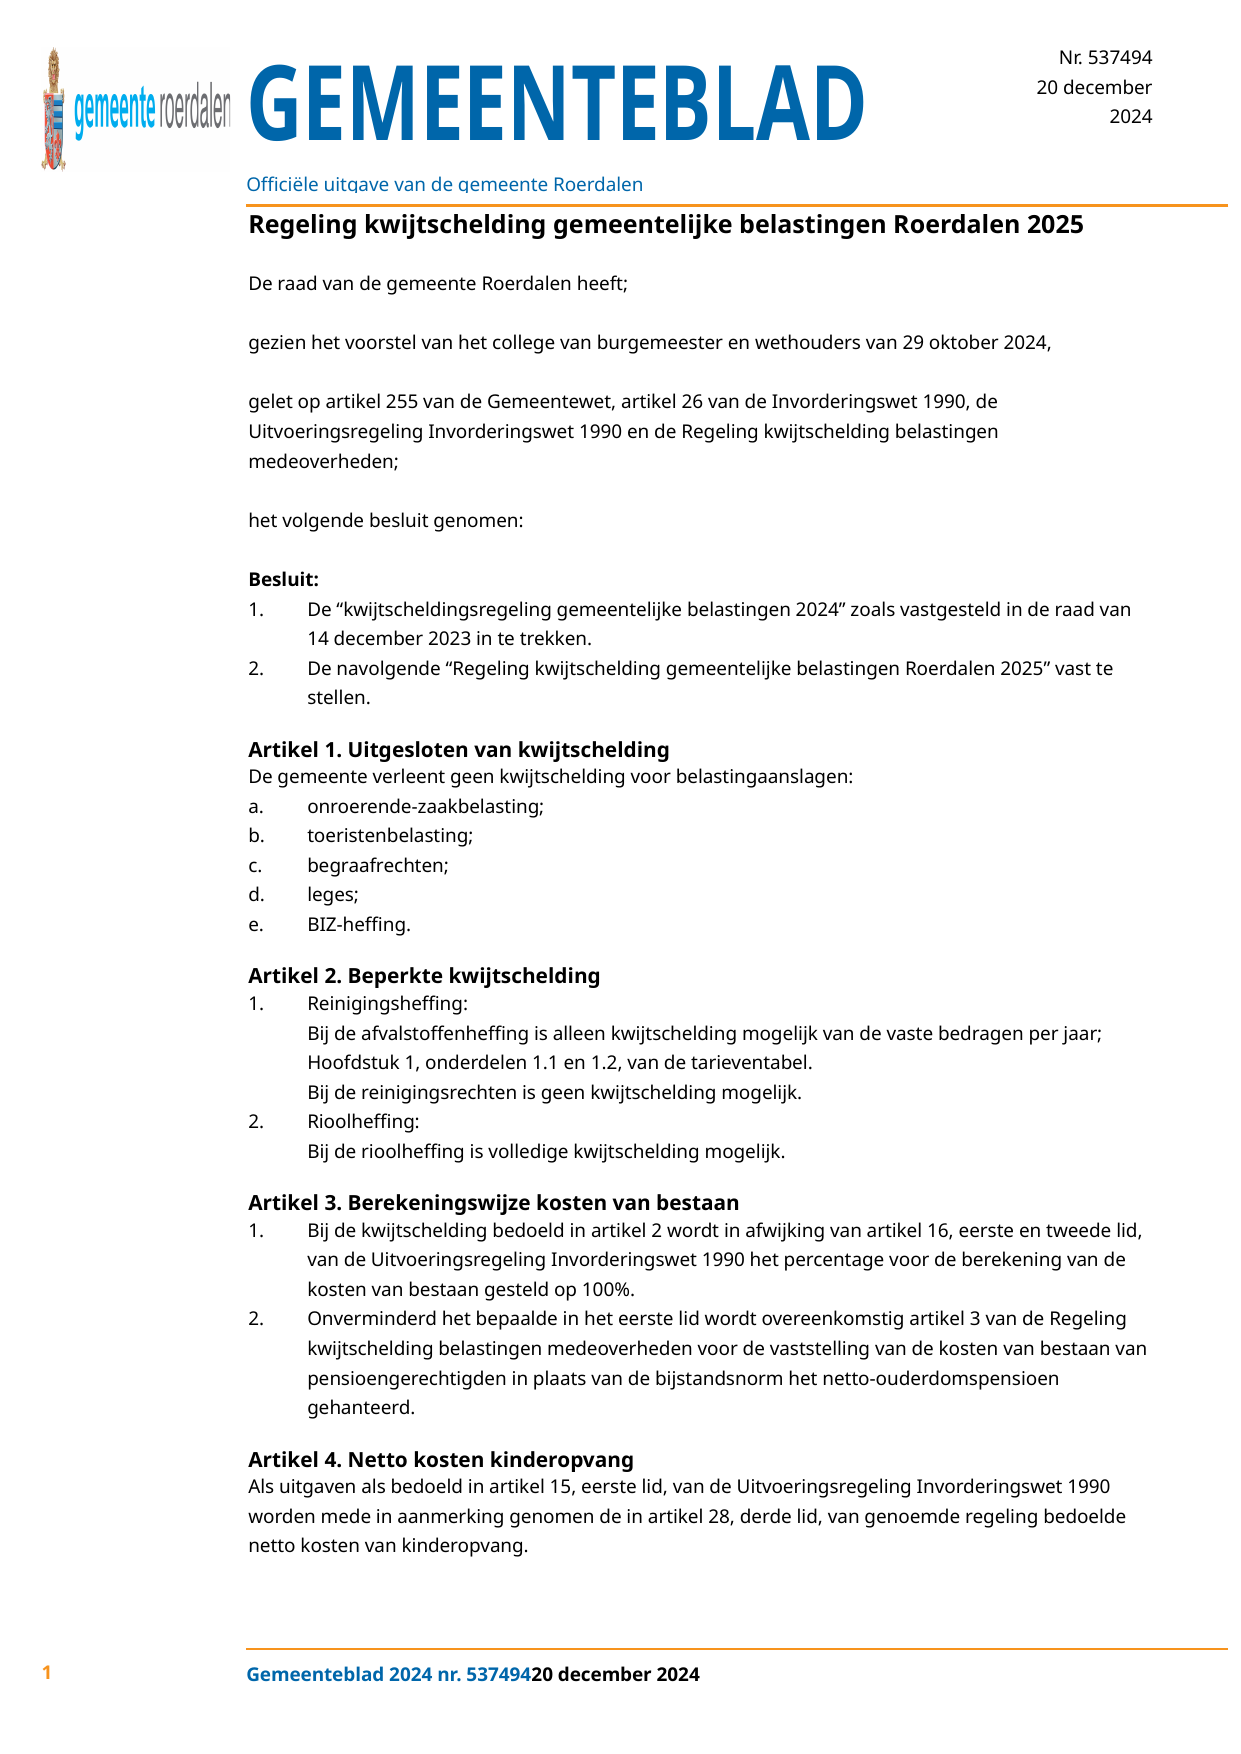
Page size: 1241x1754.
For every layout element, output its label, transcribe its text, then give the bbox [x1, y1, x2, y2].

picture [41, 47, 231, 172]
list begraafrechten; [248, 852, 1152, 878]
text Artikel 4. Netto kosten kinderopvang [248, 1445, 1152, 1473]
list Bij de reinigingsrechten is geen kwijtschelding mogelijk. [248, 1079, 1152, 1104]
text Als uitgaven als bedoeld in artikel 15, eerste lid, van de Uitvoeringsregeling Invorderingswet 1990 worden mede in aanmerking genomen de in artikel 28, derde lid, van genoemde regeling bedoelde netto kosten van kinderopvang. [248, 1473, 1152, 1558]
text Regeling kwijtschelding gemeentelijke belastingen Roerdalen 2025 [248, 207, 1152, 241]
text gelet op artikel 255 van de Gemeentewet, artikel 26 van de Invorderingswet 1990, de Uitvoeringsregeling Invorderingswet 1990 en de Regeling kwijtschelding belastingen medeoverheden; [248, 389, 1152, 473]
text De gemeente verleent geen kwijtschelding voor belastingaanslagen: [248, 763, 1152, 789]
text het volgende besluit genomen: [248, 507, 1152, 533]
text De raad van de gemeente Roerdalen heeft; [248, 270, 1152, 296]
list Bij de rioolheffing is volledige kwijtschelding mogelijk. [248, 1138, 1152, 1164]
list toeristenbelasting; [248, 822, 1152, 848]
text gezien het voorstel van het college van burgemeester en wethouders van 29 oktober 2024, [248, 329, 1152, 355]
list Rioolheffing: [248, 1108, 1152, 1134]
list Bij de afvalstoffenheffing is alleen kwijtschelding mogelijk van de vaste bedragen per jaar; Hoofdstuk 1, onderdelen 1.1 en 1.2, van de tarieventabel. [248, 1020, 1152, 1075]
list Reinigingsheffing: [248, 990, 1152, 1016]
text Artikel 1. Uitgesloten van kwijtschelding [248, 735, 1152, 763]
text Besluit: [248, 566, 1152, 592]
text Artikel 3. Berekeningswijze kosten van bestaan [248, 1188, 1152, 1217]
list BIZ-heffing. [248, 911, 1152, 937]
list Onverminderd het bepaalde in het eerste lid wordt overeenkomstig artikel 3 van de Regeling kwijtschelding belastingen medeoverheden voor de vaststelling van de kosten van bestaan van pensioengerechtigden in plaats van de bijstandsnorm het netto-ouderdomspensioen gehanteerd. [248, 1306, 1152, 1420]
list leges; [248, 882, 1152, 907]
list Bij de kwijtschelding bedoeld in artikel 2 wordt in afwijking van artikel 16, eerste en tweede lid, van de Uitvoeringsregeling Invorderingswet 1990 het percentage voor de berekening van de kosten van bestaan gesteld op 100%. [248, 1217, 1152, 1302]
list onroerende-zaakbelasting; [248, 793, 1152, 819]
text Artikel 2. Beperkte kwijtschelding [248, 962, 1152, 990]
list De “kwijtscheldingsregeling gemeentelijke belastingen 2024” zoals vastgesteld in de raad van 14 december 2023 in te trekken. [248, 596, 1152, 651]
list De navolgende “Regeling kwijtschelding gemeentelijke belastingen Roerdalen 2025” vast te stellen. [248, 655, 1152, 710]
